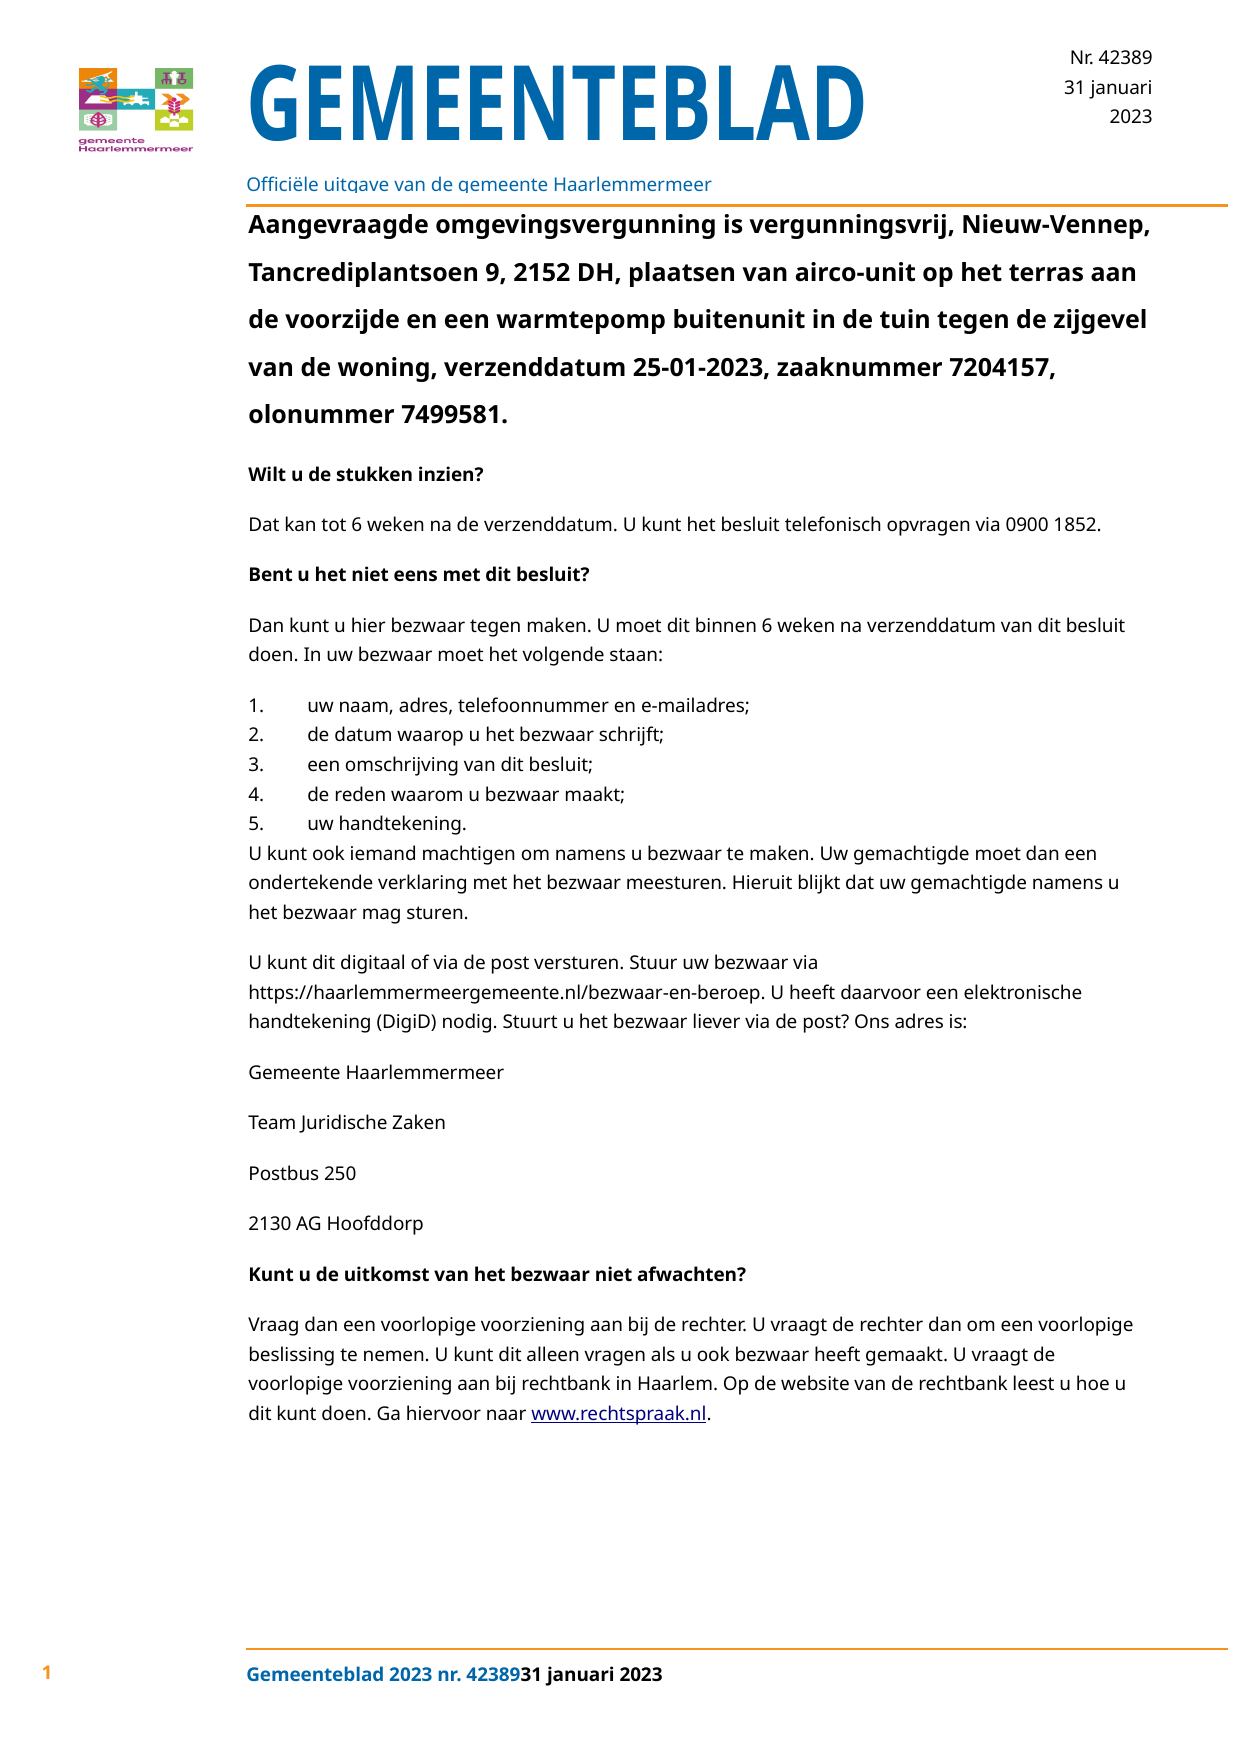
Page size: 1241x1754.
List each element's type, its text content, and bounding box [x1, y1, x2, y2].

text Team Juridische Zaken [248, 1109, 1152, 1135]
text U kunt ook iemand machtigen om namens u bezwaar te maken. Uw gemachtigde moet dan een ondertekende verklaring met het bezwaar meesturen. Hieruit blijkt dat uw gemachtigde namens u het bezwaar mag sturen. [248, 840, 1152, 925]
text Postbus 250 [248, 1160, 1152, 1186]
text U kunt dit digitaal of via de post versturen. Stuur uw bezwaar via https://haarlemmermeergemeente.nl/bezwaar-en-beroep. U heeft daarvoor een elektronische handtekening (DigiD) nodig. Stuurt u het bezwaar liever via de post? Ons adres is: [248, 949, 1152, 1034]
text Dat kan tot 6 weken na de verzenddatum. U kunt het besluit telefonisch opvragen via 0900 1852. [248, 511, 1152, 537]
list de reden waarom u bezwaar maakt; [248, 781, 1152, 806]
text 2130 AG Hoofddorp [248, 1210, 1152, 1236]
text Dan kunt u hier bezwaar tegen maken. U moet dit binnen 6 weken na verzenddatum van dit besluit doen. In uw bezwaar moet het volgende staan: [248, 612, 1152, 667]
text Gemeente Haarlemmermeer [248, 1059, 1152, 1085]
picture [41, 47, 231, 172]
list uw naam, adres, telefoonnummer en e-mailadres; [248, 692, 1152, 718]
text Kunt u de uitkomst van het bezwaar niet afwachten? [248, 1261, 1152, 1286]
list de datum waarop u het bezwaar schrijft; [248, 722, 1152, 747]
text Vraag dan een voorlopige voorziening aan bij de rechter. U vraagt de rechter dan om een voorlopige beslissing te nemen. U kunt dit alleen vragen als u ook bezwaar heeft gemaakt. U vraagt de voorlopige voorziening aan bij rechtbank in Haarlem. Op de website van de rechtbank leest u hoe u dit kunt doen. Ga hiervoor naar www.rechtspraak.nl. [248, 1311, 1152, 1426]
text Wilt u de stukken inzien? [248, 461, 1152, 486]
text Bent u het niet eens met dit besluit? [248, 562, 1152, 587]
list een omschrijving van dit besluit; [248, 751, 1152, 777]
list uw handtekening. [248, 810, 1152, 836]
text Aangevraagde omgevingsvergunning is vergunningsvrij, Nieuw-Vennep, Tancrediplantsoen 9, 2152 DH, plaatsen van airco-unit op het terras aan de voorzijde en een warmtepomp buitenunit in de tuin tegen de zijgevel van de woning, verzenddatum 25-01-2023, zaaknummer 7204157, olonummer 7499581. [248, 207, 1152, 431]
